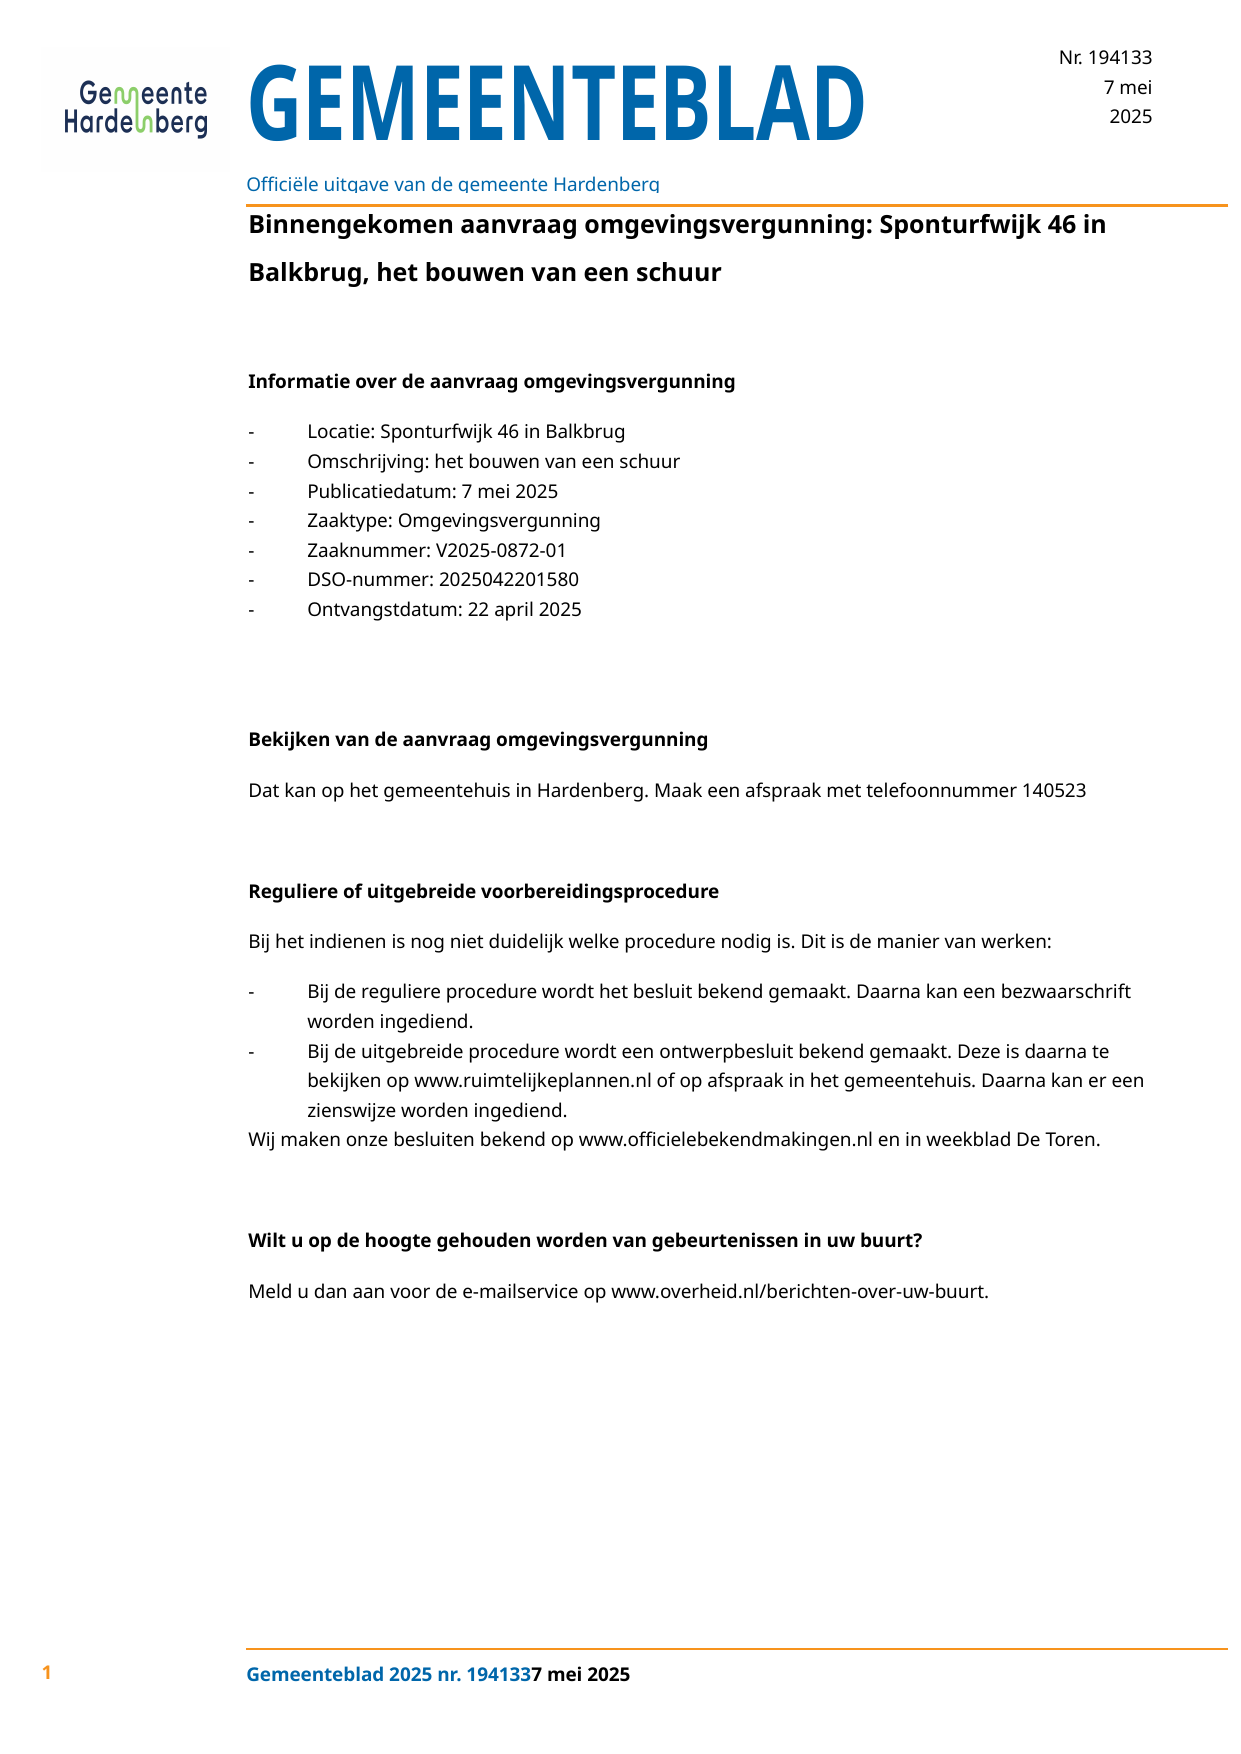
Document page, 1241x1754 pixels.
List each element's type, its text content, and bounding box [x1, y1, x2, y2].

list Zaaktype: Omgevingsvergunning [248, 507, 1152, 533]
text Bekijken van de aanvraag omgevingsvergunning [248, 727, 1152, 752]
text Informatie over de aanvraag omgevingsvergunning [248, 368, 1152, 394]
list Ontvangstdatum: 22 april 2025 [248, 596, 1152, 622]
text Dat kan op het gemeentehuis in Hardenberg. Maak een afspraak met telefoonnummer 140523 [248, 777, 1152, 803]
text Wij maken onze besluiten bekend op www.officielebekendmakingen.nl en in weekblad De Toren. [248, 1127, 1152, 1152]
list Locatie: Sponturfwijk 46 in Balkbrug [248, 419, 1152, 444]
list Omschrijving: het bouwen van een schuur [248, 448, 1152, 474]
list Zaaknummer: V2025-0872-01 [248, 537, 1152, 563]
text Reguliere of uitgebreide voorbereidingsprocedure [248, 878, 1152, 904]
list Publicatiedatum: 7 mei 2025 [248, 478, 1152, 504]
list DSO-nummer: 2025042201580 [248, 567, 1152, 592]
list Bij de uitgebreide procedure wordt een ontwerpbesluit bekend gemaakt. Deze is daarna te bekijken op www.ruimtelijkeplannen.nl of op afspraak in het gemeentehuis. Daarna kan er een zienswijze worden ingediend. [248, 1038, 1152, 1123]
list Bij de reguliere procedure wordt het besluit bekend gemaakt. Daarna kan een bezwaarschrift worden ingediend. [248, 979, 1152, 1034]
text Wilt u op de hoogte gehouden worden van gebeurtenissen in uw buurt? [248, 1227, 1152, 1253]
text Meld u dan aan voor de e-mailservice op www.overheid.nl/berichten-over-uw-buurt. [248, 1278, 1152, 1304]
text Binnengekomen aanvraag omgevingsvergunning: Sponturfwijk 46 in Balkbrug, het bouwen van een schuur [248, 207, 1152, 288]
picture [41, 47, 231, 172]
text Bij het indienen is nog niet duidelijk welke procedure nodig is. Dit is de manier van werken: [248, 928, 1152, 954]
